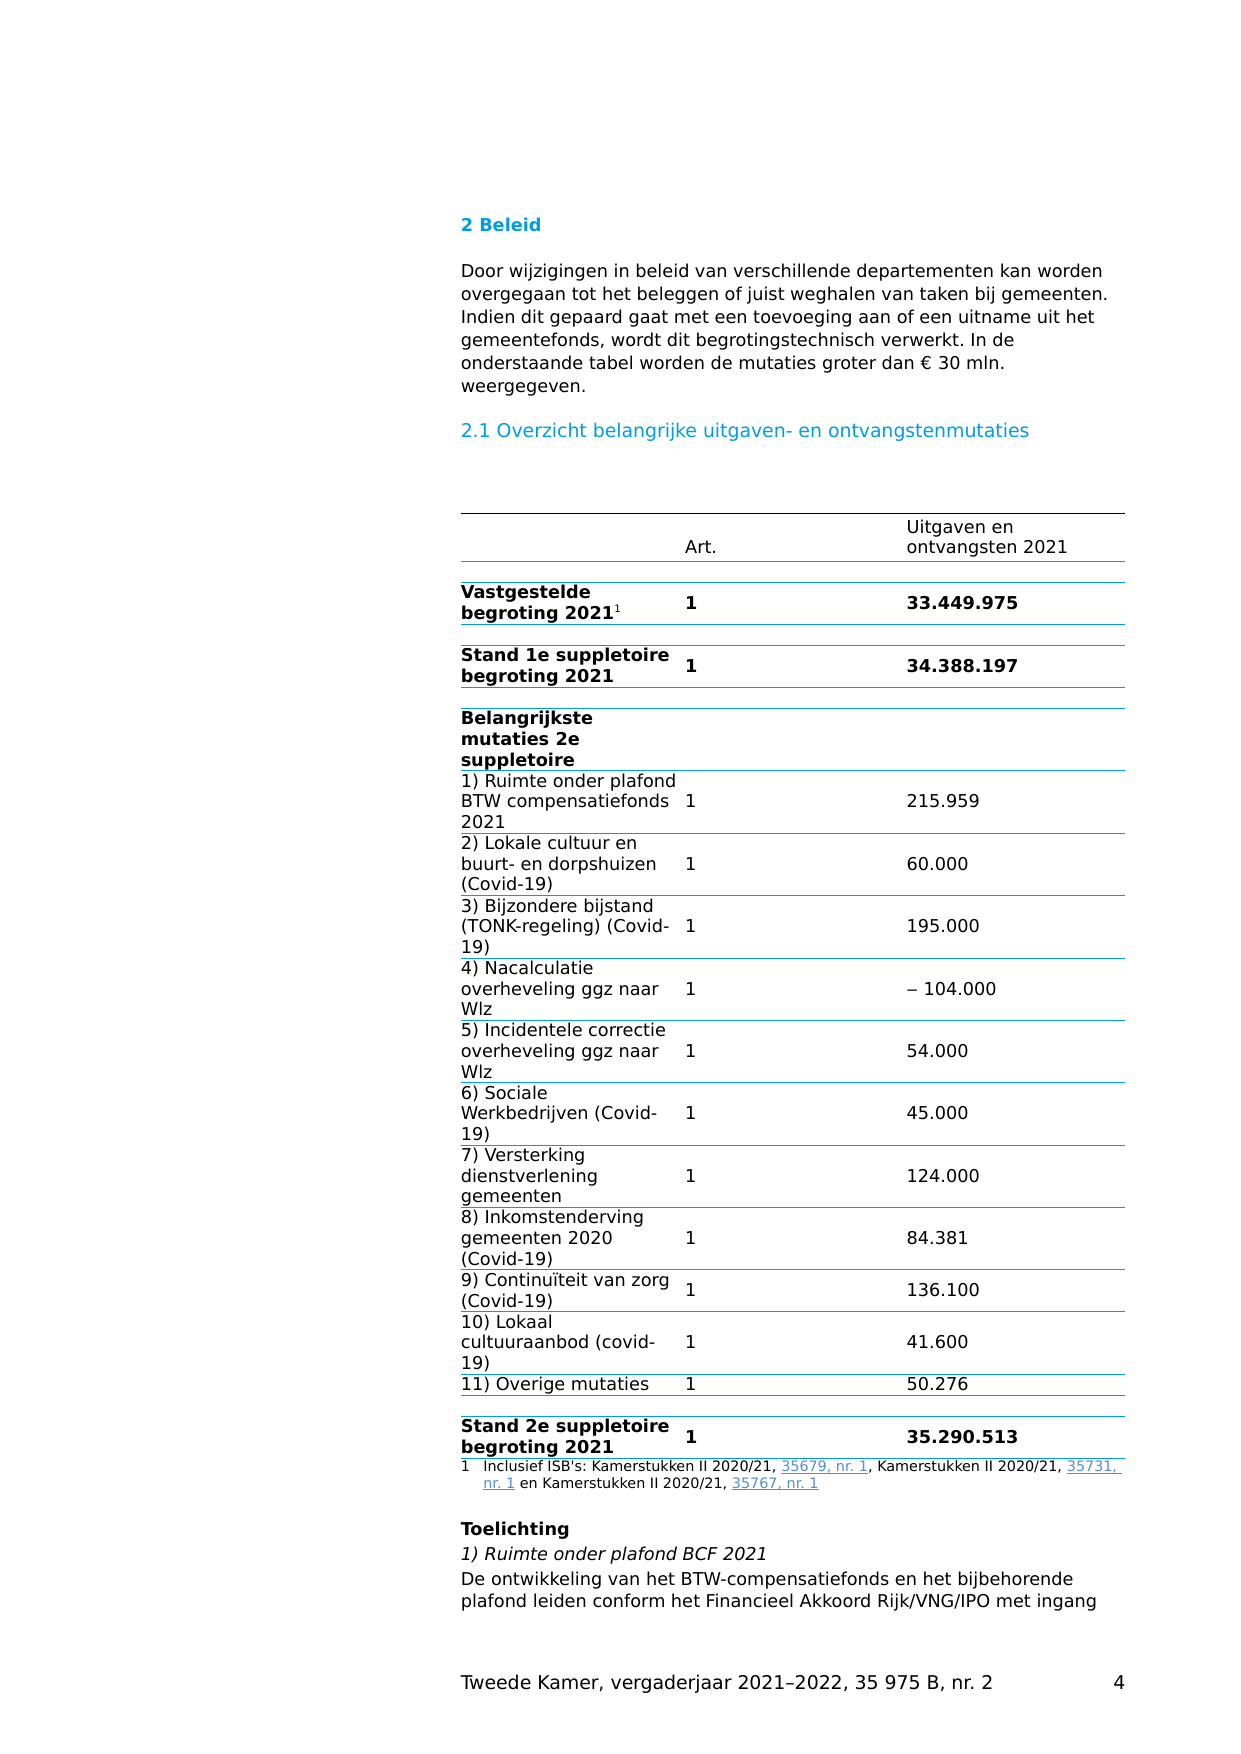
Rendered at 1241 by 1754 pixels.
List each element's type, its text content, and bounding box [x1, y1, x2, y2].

table_cell [682, 625, 903, 645]
table_cell 1 [682, 1417, 903, 1458]
table_cell Art. [682, 514, 903, 561]
table_cell 1 [682, 896, 903, 957]
table_cell 1 [682, 1375, 903, 1395]
table_cell 1 [682, 771, 903, 833]
table_cell [682, 1396, 903, 1416]
table_cell 5) Incidentele correctie overheveling ggz naar Wlz [461, 1021, 682, 1082]
table_cell [461, 562, 682, 582]
table_cell 84.381 [904, 1208, 1125, 1269]
table_cell [461, 514, 682, 561]
text Door wijzigingen in beleid van verschillende departementen kan worden overgegaan tot het beleggen of juist weghalen van taken bij gemeenten. Indien dit gepaard gaat met een toevoeging aan of een uitname uit het gemeentefonds, wordt dit begrotingstechnisch verwerkt. In de onderstaande tabel worden de mutaties groter dan € 30 mln. weergegeven. [461, 259, 1125, 397]
table_cell 7) Versterking dienstverlening gemeenten [461, 1146, 682, 1207]
table_cell [904, 625, 1125, 645]
table_cell 1 [682, 959, 903, 1020]
table_cell 215.959 [904, 771, 1125, 833]
title 2 Beleid [461, 213, 1125, 236]
table_cell Vastgestelde begroting 20211 [461, 583, 682, 624]
table_cell [461, 1396, 682, 1416]
table_cell Uitgaven en ontvangsten 2021 [904, 514, 1125, 561]
table_cell 1 [682, 583, 903, 624]
table_cell 136.100 [904, 1270, 1125, 1311]
table_cell Stand 1e suppletoire begroting 2021 [461, 646, 682, 687]
table_cell Belangrijkste mutaties 2e suppletoire [461, 709, 682, 770]
table_cell [904, 562, 1125, 582]
table_cell 34.388.197 [904, 646, 1125, 687]
table_cell 54.000 [904, 1021, 1125, 1082]
table_cell 1 [682, 1021, 903, 1082]
table_cell 1 [682, 1312, 903, 1373]
table_cell 124.000 [904, 1146, 1125, 1207]
table_cell 1 [682, 1083, 903, 1144]
text 1) Ruimte onder plafond BCF 2021 [461, 1542, 1125, 1564]
title 2.1 Overzicht belangrijke uitgaven- en ontvangstenmutaties [461, 420, 1125, 442]
table_cell 1 [682, 1146, 903, 1207]
table_cell [682, 562, 903, 582]
table_header Tabel 2 Belangrijkste suppletoire uitgaven- en ontvangstenmutaties 2021 (Tweede suppletoire begroting) (Bedragen x € 1.000) [461, 465, 1125, 513]
table_cell [904, 1396, 1125, 1416]
table_cell 11) Overige mutaties [461, 1375, 682, 1395]
table_cell [461, 688, 682, 708]
text Toelichting [461, 1517, 1125, 1539]
table_cell [904, 709, 1125, 770]
table_cell [904, 688, 1125, 708]
table_cell ‒ 104.000 [904, 959, 1125, 1020]
table_cell 60.000 [904, 834, 1125, 895]
table_cell 2) Lokale cultuur en buurt- en dorpshuizen (Covid-19) [461, 834, 682, 895]
table_cell 50.276 [904, 1375, 1125, 1395]
table_cell 8) Inkomstenderving gemeenten 2020 (Covid-19) [461, 1208, 682, 1269]
table_cell 33.449.975 [904, 583, 1125, 624]
table_cell 35.290.513 [904, 1417, 1125, 1458]
table_cell 45.000 [904, 1083, 1125, 1144]
table_cell 9) Continuïteit van zorg (Covid-19) [461, 1270, 682, 1311]
table_cell 1 [682, 1270, 903, 1311]
table_cell 1 [682, 834, 903, 895]
table_cell 1) Ruimte onder plafond BTW compensatiefonds 2021 [461, 771, 682, 833]
table_cell 1 [682, 646, 903, 687]
table_cell 4) Nacalculatie overheveling ggz naar Wlz [461, 959, 682, 1020]
table_cell [461, 625, 682, 645]
text De ontwikkeling van het BTW-compensatiefonds en het bijbehorende plafond leiden conform het Financieel Akkoord Rijk/VNG/IPO met ingang [461, 1567, 1125, 1612]
table_cell 1 [682, 1208, 903, 1269]
table_cell 41.600 [904, 1312, 1125, 1373]
table_cell Stand 2e suppletoire begroting 2021 [461, 1417, 682, 1458]
table_cell 6) Sociale Werkbedrijven (Covid-19) [461, 1083, 682, 1144]
table_cell 195.000 [904, 896, 1125, 957]
table_cell 10) Lokaal cultuuraanbod (covid-19) [461, 1312, 682, 1373]
list Inclusief ISB's: Kamerstukken II 2020/21, 35679, nr. 1, Kamerstukken II 2020/21, 35731, nr. 1 en Kamerstukken II 2020/21, 35767, nr. 1 [461, 1459, 1125, 1492]
table_cell [682, 688, 903, 708]
table_cell [682, 709, 903, 770]
table_cell 3) Bijzondere bijstand (TONK-regeling) (Covid-19) [461, 896, 682, 957]
